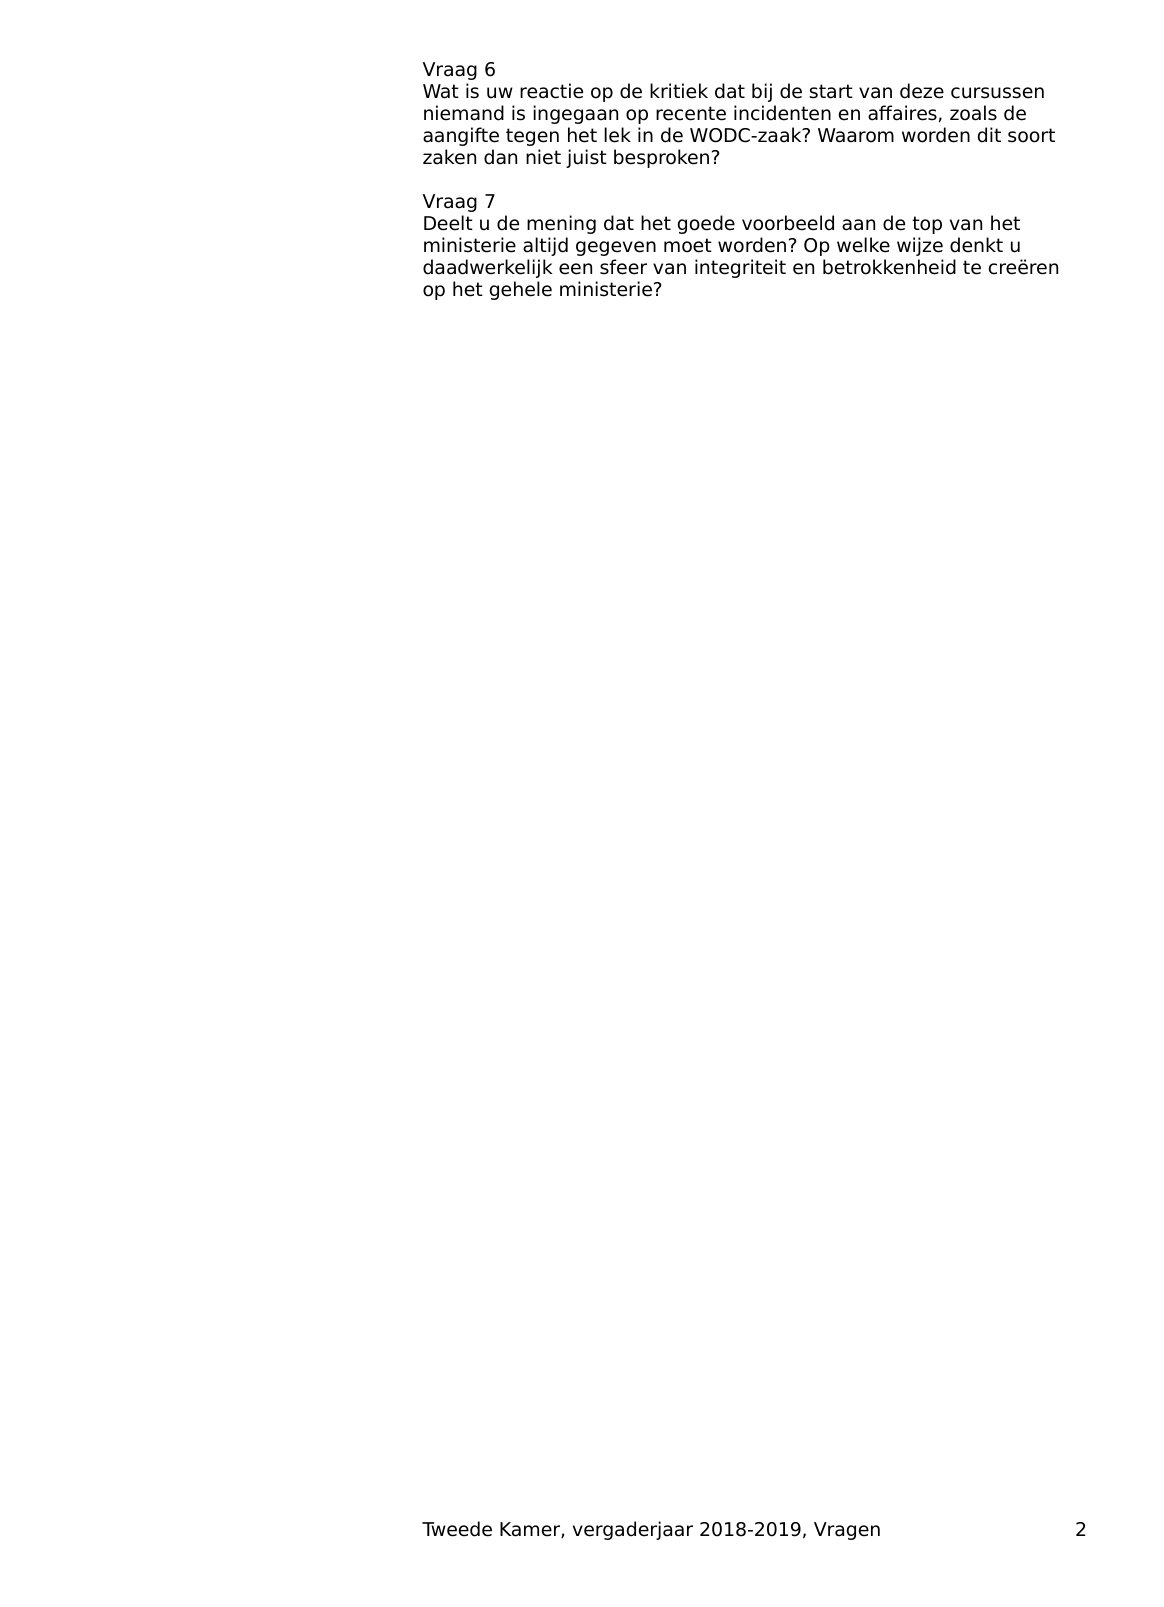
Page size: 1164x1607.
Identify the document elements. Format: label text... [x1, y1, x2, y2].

text Deelt u de mening dat het goede voorbeeld aan de top van het ministerie altijd gegeven moet worden? Op welke wijze denkt u daadwerkelijk een sfeer van integriteit en betrokkenheid te creëren op het gehele ministerie? [422, 213, 1087, 301]
text Vraag 6 [422, 59, 1087, 81]
text Wat is uw reactie op de kritiek dat bij de start van deze cursussen niemand is ingegaan op recente incidenten en affaires, zoals de aangifte tegen het lek in de WODC-zaak? Waarom worden dit soort zaken dan niet juist besproken? [422, 81, 1087, 169]
text Vraag 7 [422, 191, 1087, 213]
